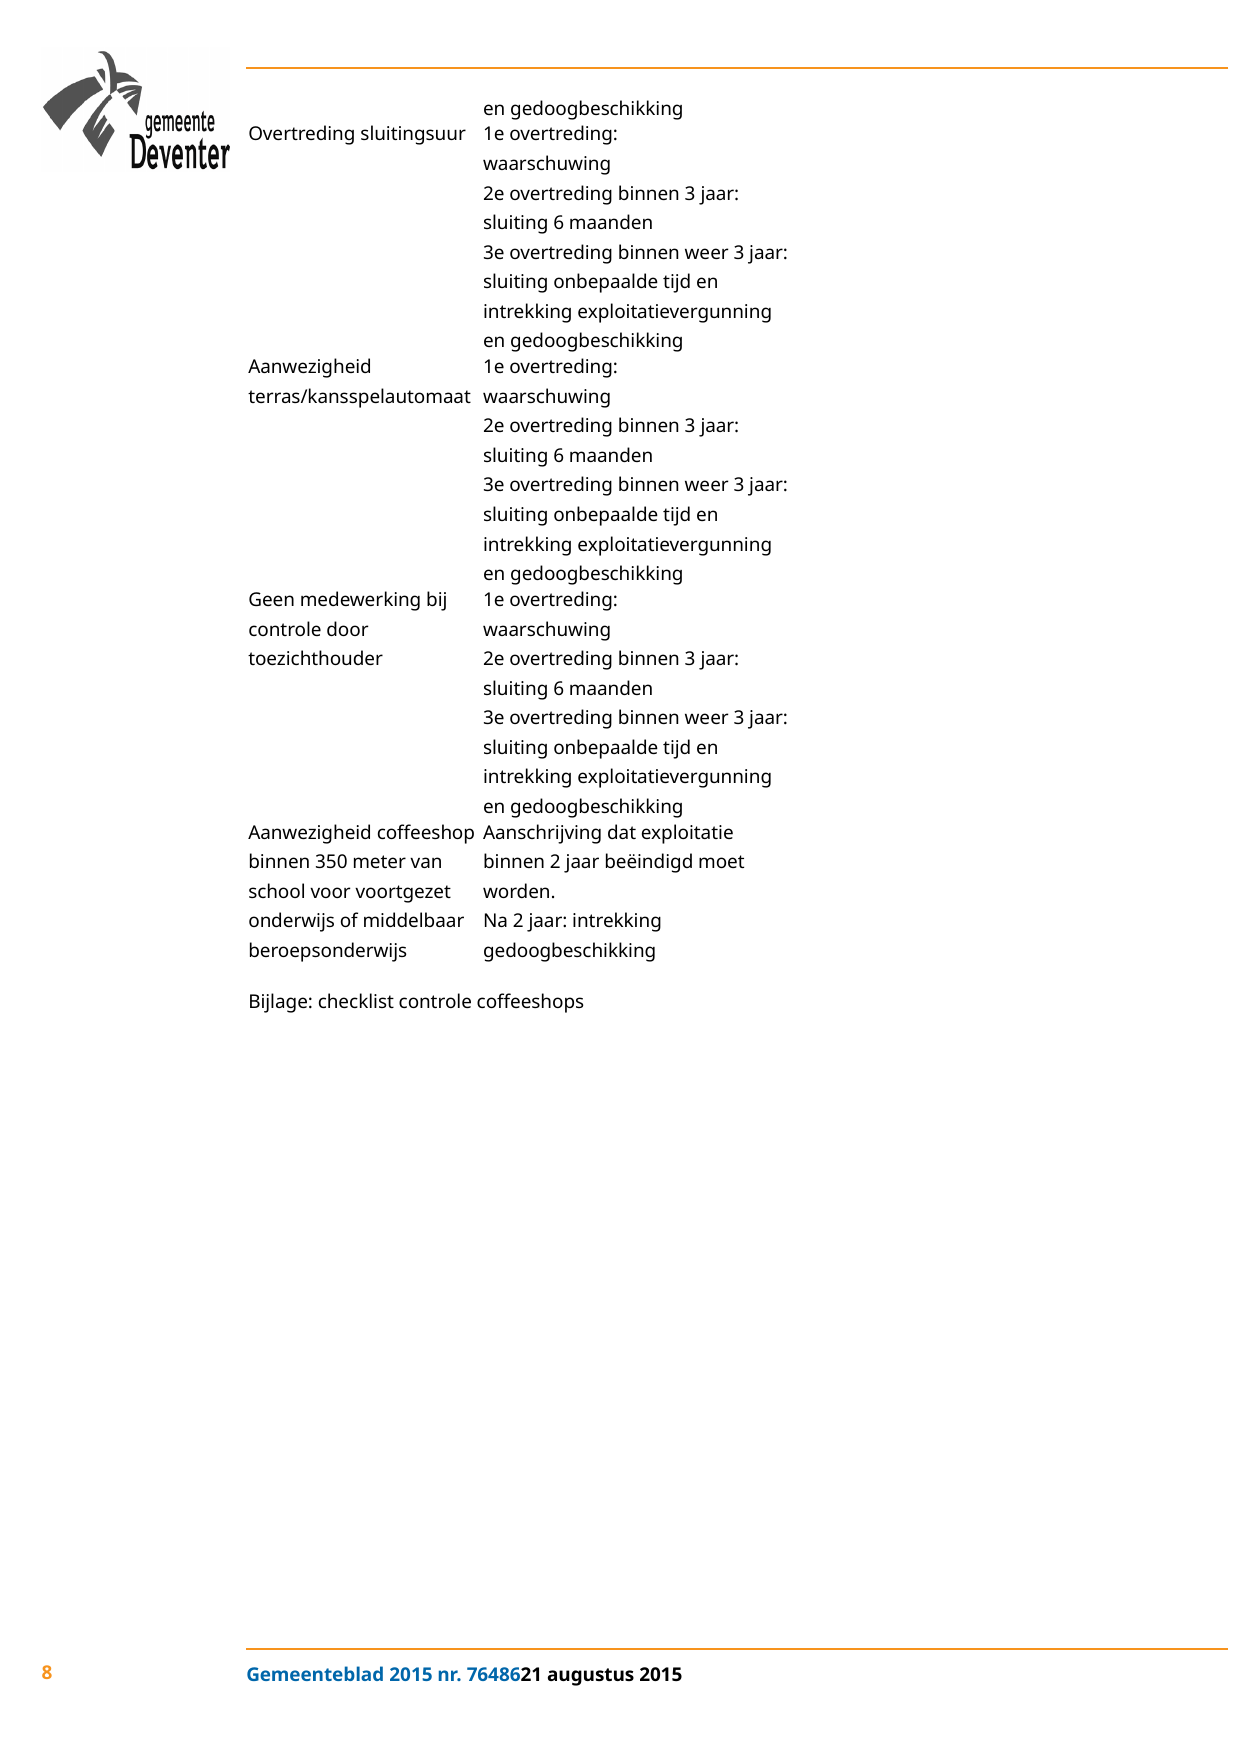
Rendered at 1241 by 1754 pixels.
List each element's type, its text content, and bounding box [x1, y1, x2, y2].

table_cell [790, 819, 1152, 963]
table_cell 1e overtreding: waarschuwing 2e overtreding binnen 3 jaar: sluiting 6 maanden 3e overtreding binnen weer 3 jaar: sluiting onbepaalde tijd en intrekking exploitatievergunning en gedoogbeschikking [483, 586, 790, 819]
table_cell [790, 121, 1152, 353]
table_cell 1e overtreding: waarschuwing 2e overtreding binnen 3 jaar: sluiting 6 maanden 3e overtreding binnen weer 3 jaar: sluiting onbepaalde tijd en intrekking exploitatievergunning en gedoogbeschikking [483, 353, 790, 586]
table_cell en gedoogbeschikking [483, 95, 790, 121]
table_cell Aanschrijving dat exploitatie binnen 2 jaar beëindigd moet worden. Na 2 jaar: intrekking gedoogbeschikking [483, 819, 790, 963]
picture [41, 47, 231, 172]
table_cell [790, 353, 1152, 586]
table_cell Geen medewerking bij controle door toezichthouder [248, 586, 483, 819]
table_cell [790, 586, 1152, 819]
table_cell [248, 95, 483, 121]
table_cell [790, 95, 1152, 121]
table_cell Overtreding sluitingsuur [248, 121, 483, 353]
table_cell Aanwezigheid coffeeshop binnen 350 meter van school voor voortgezet onderwijs of middelbaar beroepsonderwijs [248, 819, 483, 963]
table_cell 1e overtreding: waarschuwing 2e overtreding binnen 3 jaar: sluiting 6 maanden 3e overtreding binnen weer 3 jaar: sluiting onbepaalde tijd en intrekking exploitatievergunning en gedoogbeschikking [483, 121, 790, 353]
table_cell Aanwezigheid terras/kansspelautomaat [248, 353, 483, 586]
text Bijlage: checklist controle coffeeshops [248, 989, 1152, 1014]
